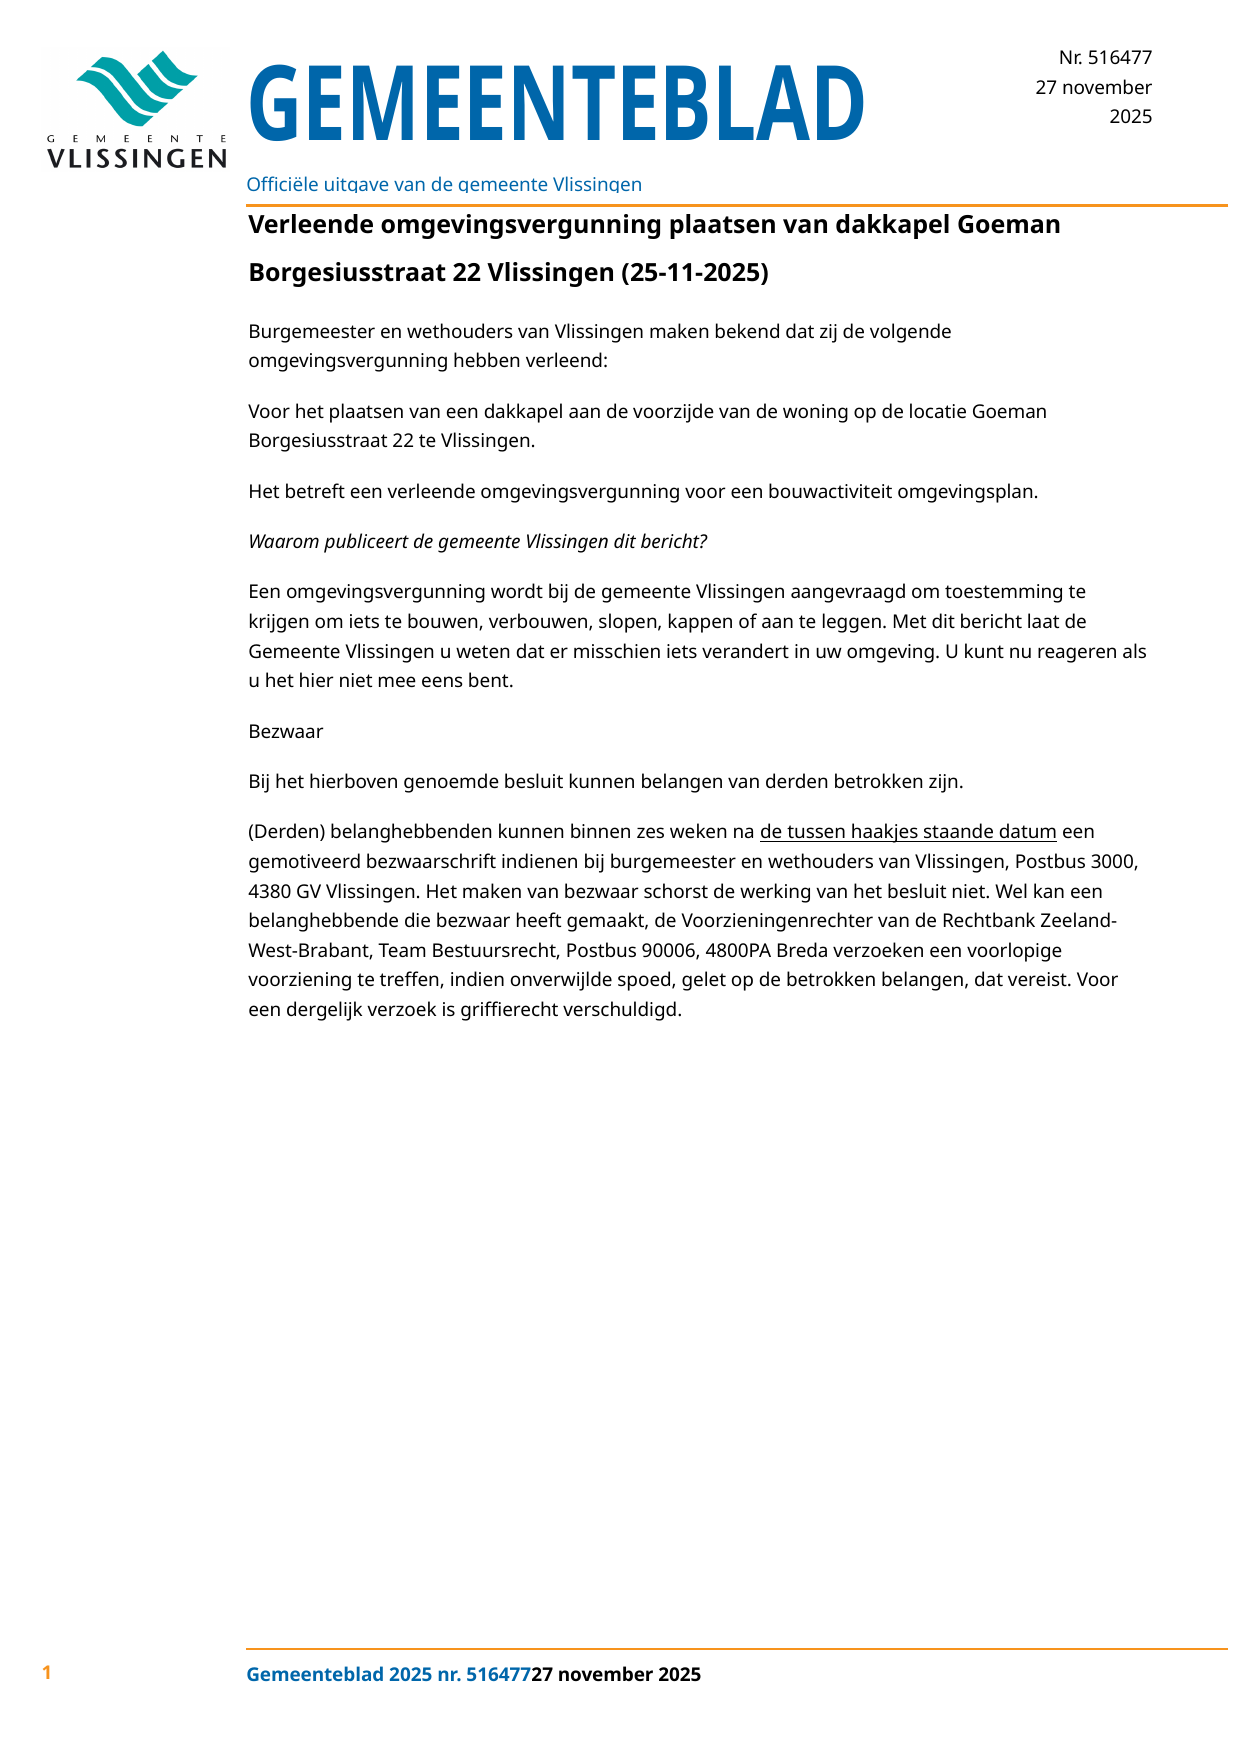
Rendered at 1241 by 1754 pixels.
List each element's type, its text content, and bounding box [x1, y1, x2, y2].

picture [41, 47, 231, 172]
text (Derden) belanghebbenden kunnen binnen zes weken na de tussen haakjes staande datum een gemotiveerd bezwaarschrift indienen bij burgemeester en wethouders van Vlissingen, Postbus 3000, 4380 GV Vlissingen. Het maken van bezwaar schorst de werking van het besluit niet. Wel kan een belanghebbende die bezwaar heeft gemaakt, de Voorzieningenrechter van de Rechtbank Zeeland-West-Brabant, Team Bestuursrecht, Postbus 90006, 4800PA Breda verzoeken een voorlopige voorziening te treffen, indien onverwijlde spoed, gelet op de betrokken belangen, dat vereist. Voor een dergelijk verzoek is griffierecht verschuldigd. [248, 819, 1152, 1022]
text Burgemeester en wethouders van Vlissingen maken bekend dat zij de volgende omgevingsvergunning hebben verleend: [248, 318, 1152, 373]
text Voor het plaatsen van een dakkapel aan de voorzijde van de woning op de locatie Goeman Borgesiusstraat 22 te Vlissingen. [248, 398, 1152, 453]
text Verleende omgevingsvergunning plaatsen van dakkapel Goeman Borgesiusstraat 22 Vlissingen (25-11-2025) [248, 207, 1152, 288]
text Een omgevingsvergunning wordt bij de gemeente Vlissingen aangevraagd om toestemming te krijgen om iets te bouwen, verbouwen, slopen, kappen of aan te leggen. Met dit bericht laat de Gemeente Vlissingen u weten dat er misschien iets verandert in uw omgeving. U kunt nu reageren als u het hier niet mee eens bent. [248, 579, 1152, 693]
text Het betreft een verleende omgevingsvergunning voor een bouwactiviteit omgevingsplan. [248, 478, 1152, 504]
text Bij het hierboven genoemde besluit kunnen belangen van derden betrokken zijn. [248, 768, 1152, 794]
text Bezwaar [248, 718, 1152, 744]
text Waarom publiceert de gemeente Vlissingen dit bericht? [248, 528, 1152, 554]
